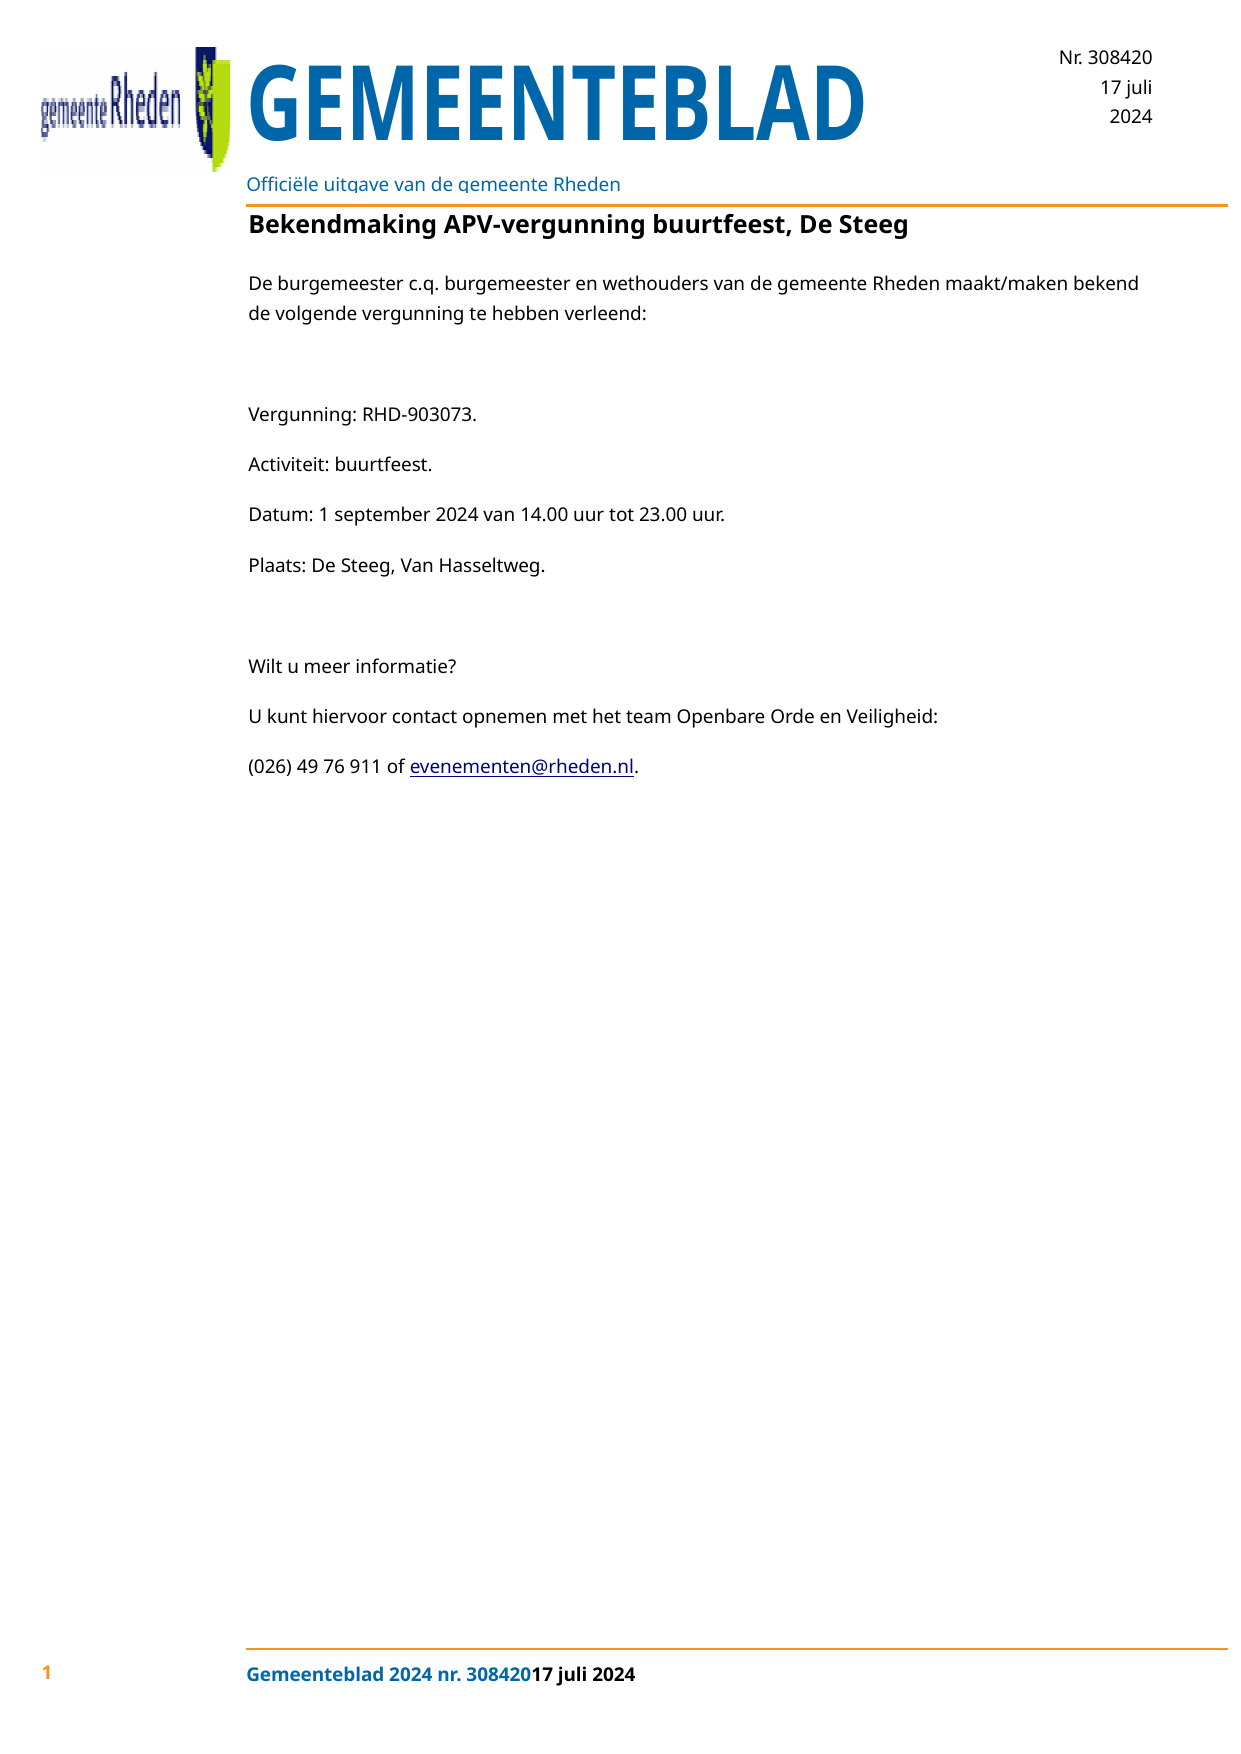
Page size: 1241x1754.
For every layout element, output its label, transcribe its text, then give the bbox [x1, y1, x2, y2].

text Bekendmaking APV-vergunning buurtfeest, De Steeg [248, 207, 1152, 241]
text Vergunning: RHD-903073. [248, 401, 1152, 426]
text Wilt u meer informatie? [248, 653, 1152, 678]
text Activiteit: buurtfeest. [248, 451, 1152, 477]
text U kunt hiervoor contact opnemen met het team Openbare Orde en Veiligheid: [248, 703, 1152, 729]
text De burgemeester c.q. burgemeester en wethouders van de gemeente Rheden maakt/maken bekend de volgende vergunning te hebben verleend: [248, 270, 1152, 326]
text Plaats: De Steeg, Van Hasseltweg. [248, 552, 1152, 578]
picture [41, 47, 231, 172]
text Datum: 1 september 2024 van 14.00 uur tot 23.00 uur. [248, 502, 1152, 527]
text (026) 49 76 911 of evenementen@rheden.nl. [248, 754, 1152, 779]
